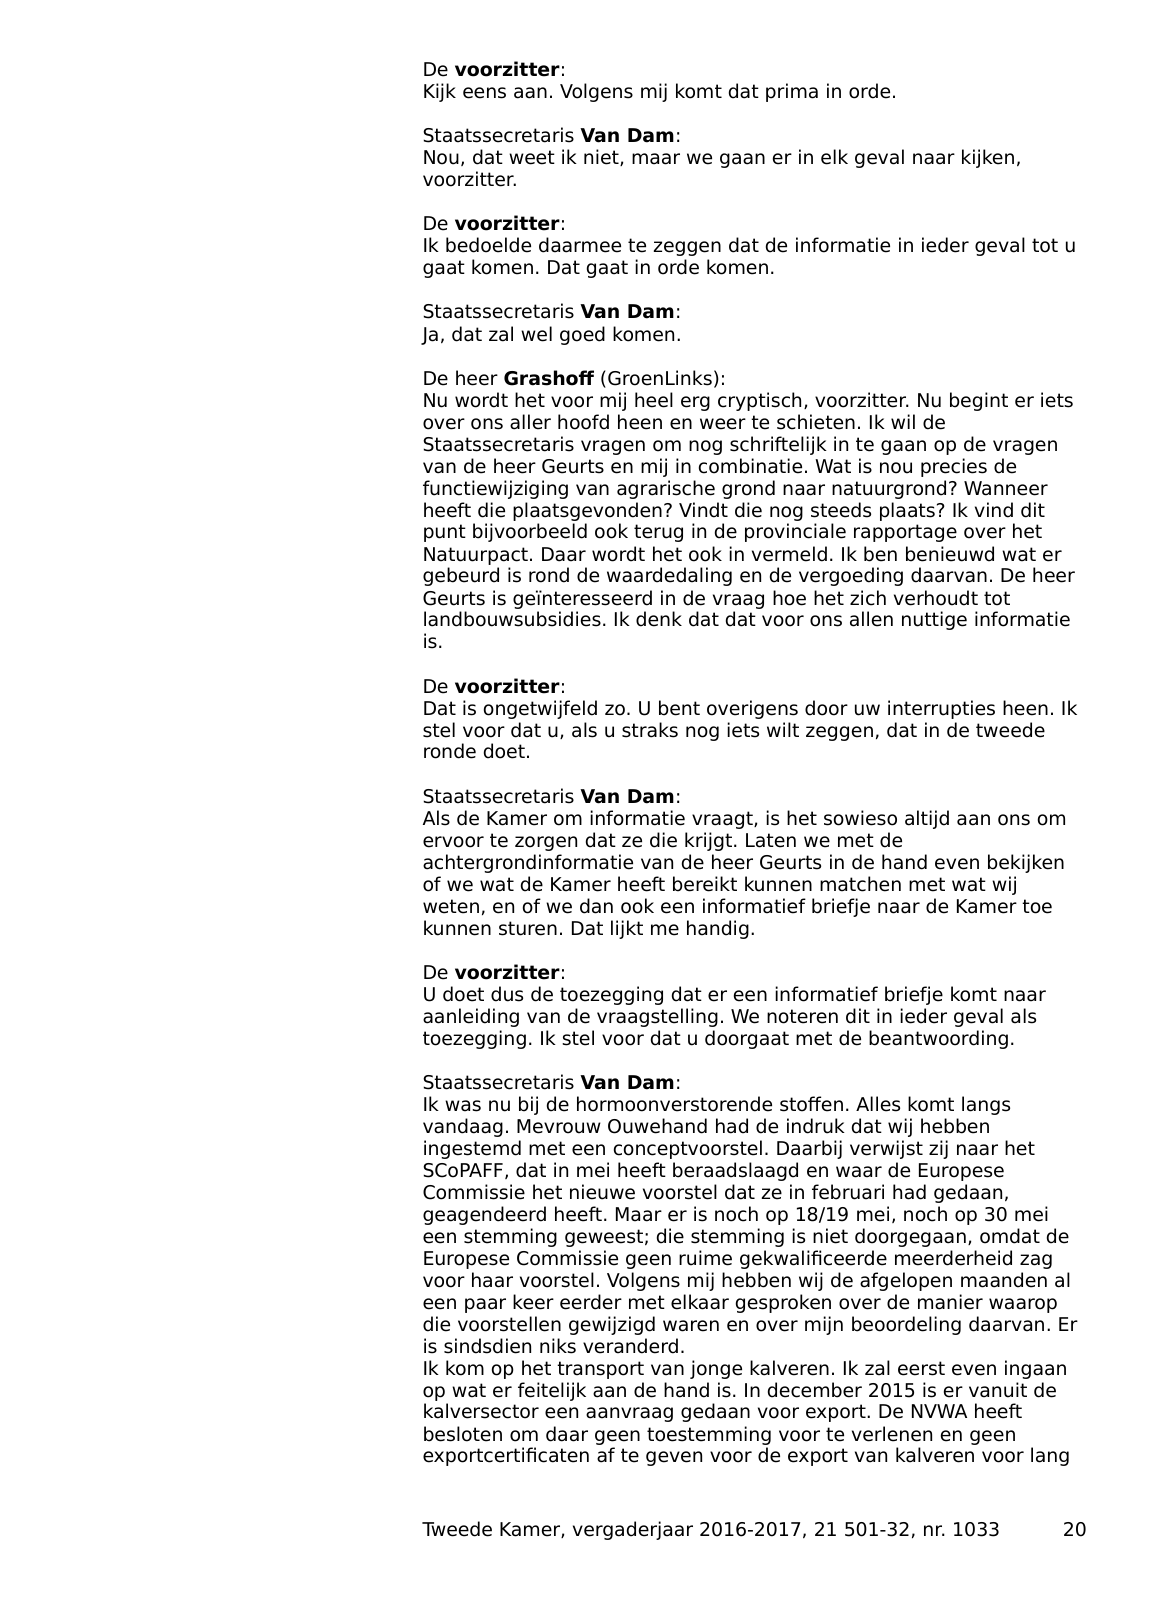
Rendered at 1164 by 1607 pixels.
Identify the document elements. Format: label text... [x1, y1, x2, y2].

text Nou, dat weet ik niet, maar we gaan er in elk geval naar kijken, voorzitter. [422, 147, 1087, 191]
text U doet dus de toezegging dat er een informatief briefje komt naar aanleiding van de vraagstelling. We noteren dit in ieder geval als toezegging. Ik stel voor dat u doorgaat met de beantwoording. [422, 984, 1087, 1049]
text Als de Kamer om informatie vraagt, is het sowieso altijd aan ons om ervoor te zorgen dat ze die krijgt. Laten we met de achtergrondinformatie van de heer Geurts in de hand even bekijken of we wat de Kamer heeft bereikt kunnen matchen met wat wij weten, en of we dan ook een informatief briefje naar de Kamer toe kunnen sturen. Dat lijkt me handig. [422, 808, 1087, 939]
text De voorzitter: [422, 962, 1087, 984]
text Dat is ongetwijfeld zo. U bent overigens door uw interrupties heen. Ik stel voor dat u, als u straks nog iets wilt zeggen, dat in de tweede ronde doet. [422, 697, 1087, 763]
text Ik bedoelde daarmee te zeggen dat de informatie in ieder geval tot u gaat komen. Dat gaat in orde komen. [422, 235, 1087, 279]
text Nu wordt het voor mij heel erg cryptisch, voorzitter. Nu begint er iets over ons aller hoofd heen en weer te schieten. Ik wil de Staatssecretaris vragen om nog schriftelijk in te gaan op de vragen van de heer Geurts en mij in combinatie. Wat is nou precies de functiewijziging van agrarische grond naar natuurgrond? Wanneer heeft die plaatsgevonden? Vindt die nog steeds plaats? Ik vind dit punt bijvoorbeeld ook terug in de provinciale rapportage over het Natuurpact. Daar wordt het ook in vermeld. Ik ben benieuwd wat er gebeurd is rond de waardedaling en de vergoeding daarvan. De heer Geurts is geïnteresseerd in de vraag hoe het zich verhoudt tot landbouwsubsidies. Ik denk dat dat voor ons allen nuttige informatie is. [422, 389, 1087, 653]
text Ja, dat zal wel goed komen. [422, 323, 1087, 345]
text De voorzitter: [422, 213, 1087, 235]
text Ik kom op het transport van jonge kalveren. Ik zal eerst even ingaan op wat er feitelijk aan de hand is. In december 2015 is er vanuit de kalversector een aanvraag gedaan voor export. De NVWA heeft besloten om daar geen toestemming voor te verlenen en geen exportcertificaten af te geven voor de export van kalveren voor lang [422, 1357, 1087, 1467]
text Staatssecretaris Van Dam: [422, 301, 1087, 323]
text Staatssecretaris Van Dam: [422, 786, 1087, 808]
text Staatssecretaris Van Dam: [422, 125, 1087, 147]
text Ik was nu bij de hormoonverstorende stoffen. Alles komt langs vandaag. Mevrouw Ouwehand had de indruk dat wij hebben ingestemd met een conceptvoorstel. Daarbij verwijst zij naar het SCoPAFF, dat in mei heeft beraadslaagd en waar de Europese Commissie het nieuwe voorstel dat ze in februari had gedaan, geagendeerd heeft. Maar er is noch op 18/19 mei, noch op 30 mei een stemming geweest; die stemming is niet doorgegaan, omdat de Europese Commissie geen ruime gekwalificeerde meerderheid zag voor haar voorstel. Volgens mij hebben wij de afgelopen maanden al een paar keer eerder met elkaar gesproken over de manier waarop die voorstellen gewijzigd waren en over mijn beoordeling daarvan. Er is sindsdien niks veranderd. [422, 1094, 1087, 1357]
text De voorzitter: [422, 676, 1087, 697]
text De voorzitter: [422, 59, 1087, 81]
text De heer Grashoff (GroenLinks): [422, 368, 1087, 389]
text Kijk eens aan. Volgens mij komt dat prima in orde. [422, 81, 1087, 103]
text Staatssecretaris Van Dam: [422, 1072, 1087, 1094]
